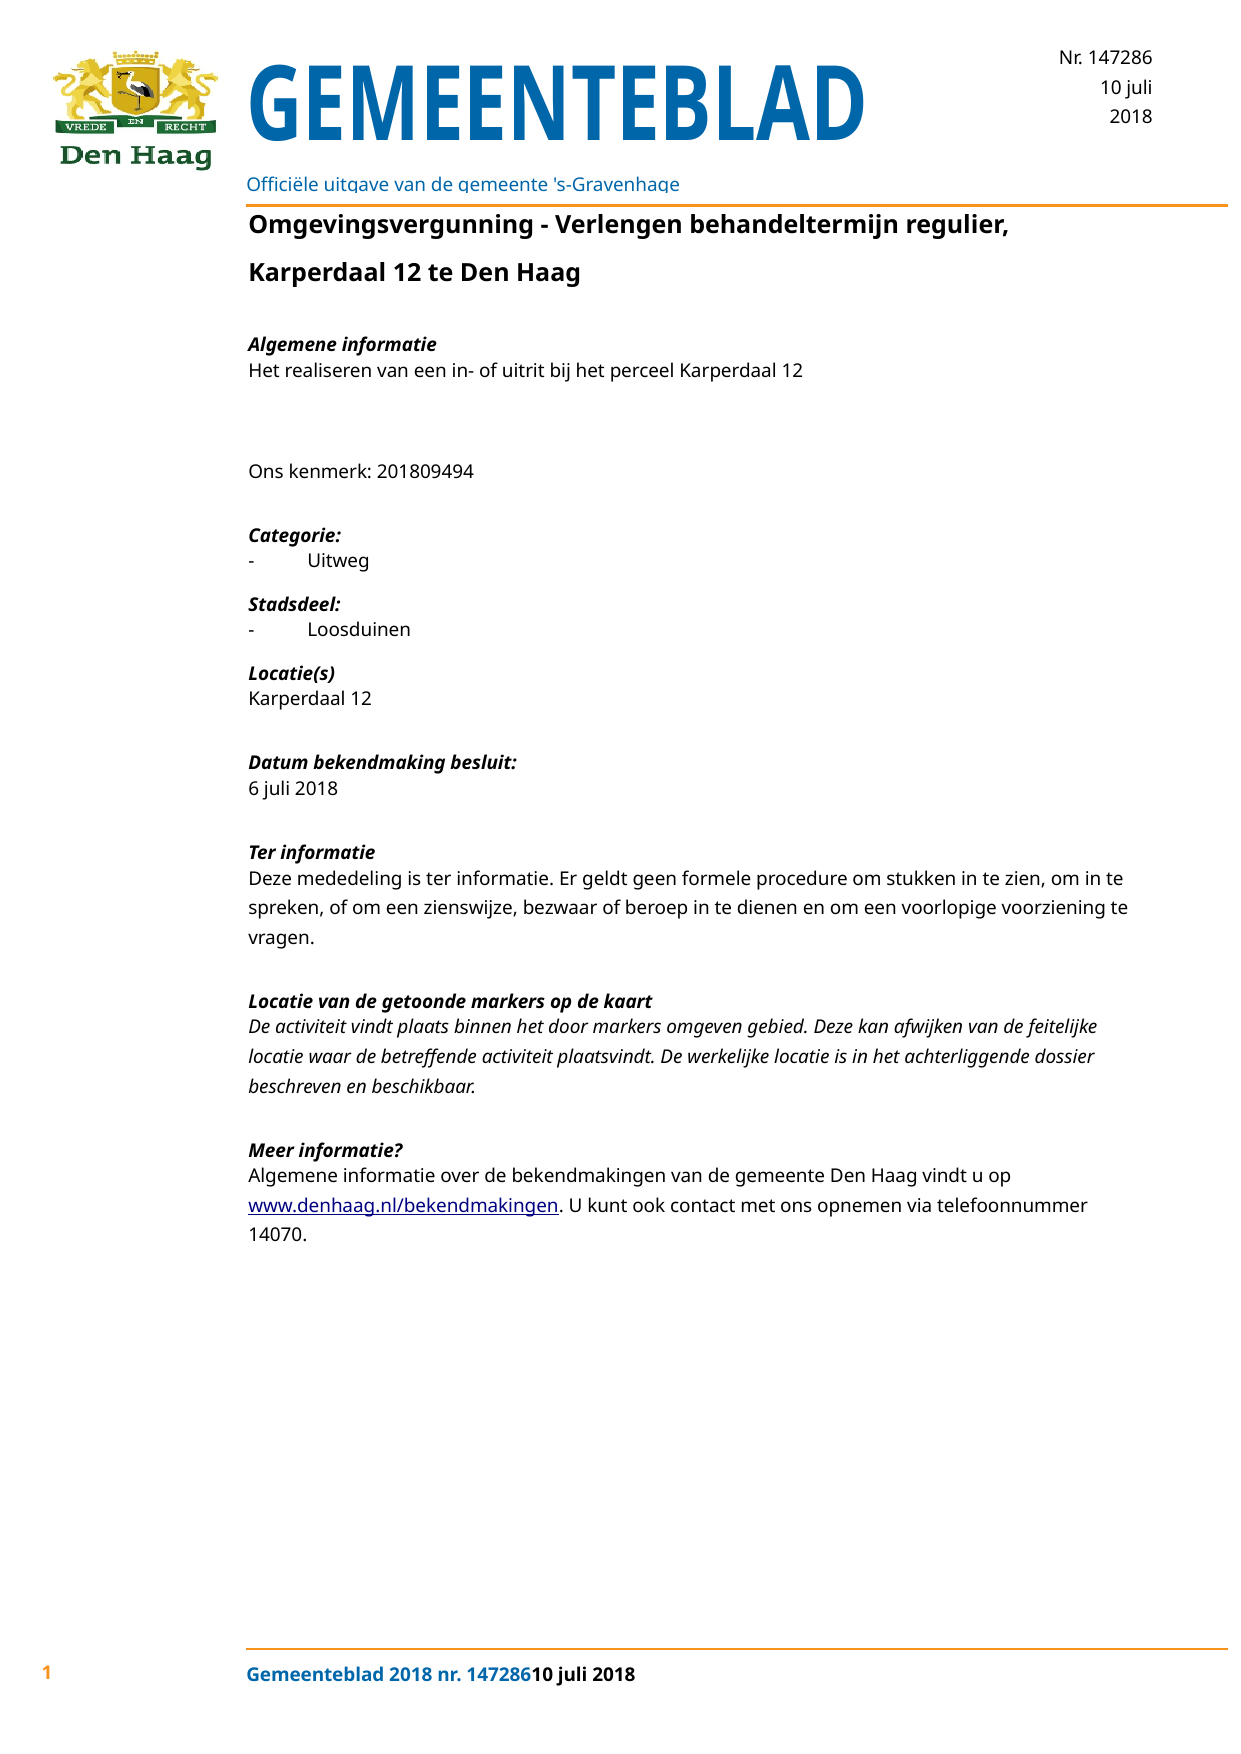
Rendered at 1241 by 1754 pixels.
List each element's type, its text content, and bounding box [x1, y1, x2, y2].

text Het realiseren van een in- of uitrit bij het perceel Karperdaal 12 [248, 357, 1152, 383]
text Locatie(s) [248, 660, 1152, 685]
text Ter informatie [248, 839, 1152, 865]
text Categorie: [248, 522, 1152, 548]
list Uitweg [248, 548, 1152, 573]
text De activiteit vindt plaats binnen het door markers omgeven gebied. Deze kan afwijken van de feitelijke locatie waar de betreffende activiteit plaatsvindt. De werkelijke locatie is in het achterliggende dossier beschreven en beschikbaar. [248, 1014, 1152, 1098]
text Stadsdeel: [248, 591, 1152, 617]
text Meer informatie? [248, 1137, 1152, 1162]
text Ons kenmerk: 201809494 [248, 458, 1152, 484]
text Locatie van de getoonde markers op de kaart [248, 988, 1152, 1014]
text Karperdaal 12 [248, 685, 1152, 711]
text 6 juli 2018 [248, 775, 1152, 801]
text Algemene informatie [248, 331, 1152, 357]
text Datum bekendmaking besluit: [248, 749, 1152, 775]
text Algemene informatie over de bekendmakingen van de gemeente Den Haag vindt u op www.denhaag.nl/bekendmakingen. U kunt ook contact met ons opnemen via telefoonnummer 14070. [248, 1162, 1152, 1247]
picture [41, 47, 231, 172]
list Loosduinen [248, 617, 1152, 642]
text Omgevingsvergunning - Verlengen behandeltermijn regulier, Karperdaal 12 te Den Haag [248, 207, 1152, 288]
text Deze mededeling is ter informatie. Er geldt geen formele procedure om stukken in te zien, om in te spreken, of om een zienswijze, bezwaar of beroep in te dienen en om een voorlopige voorziening te vragen. [248, 865, 1152, 950]
